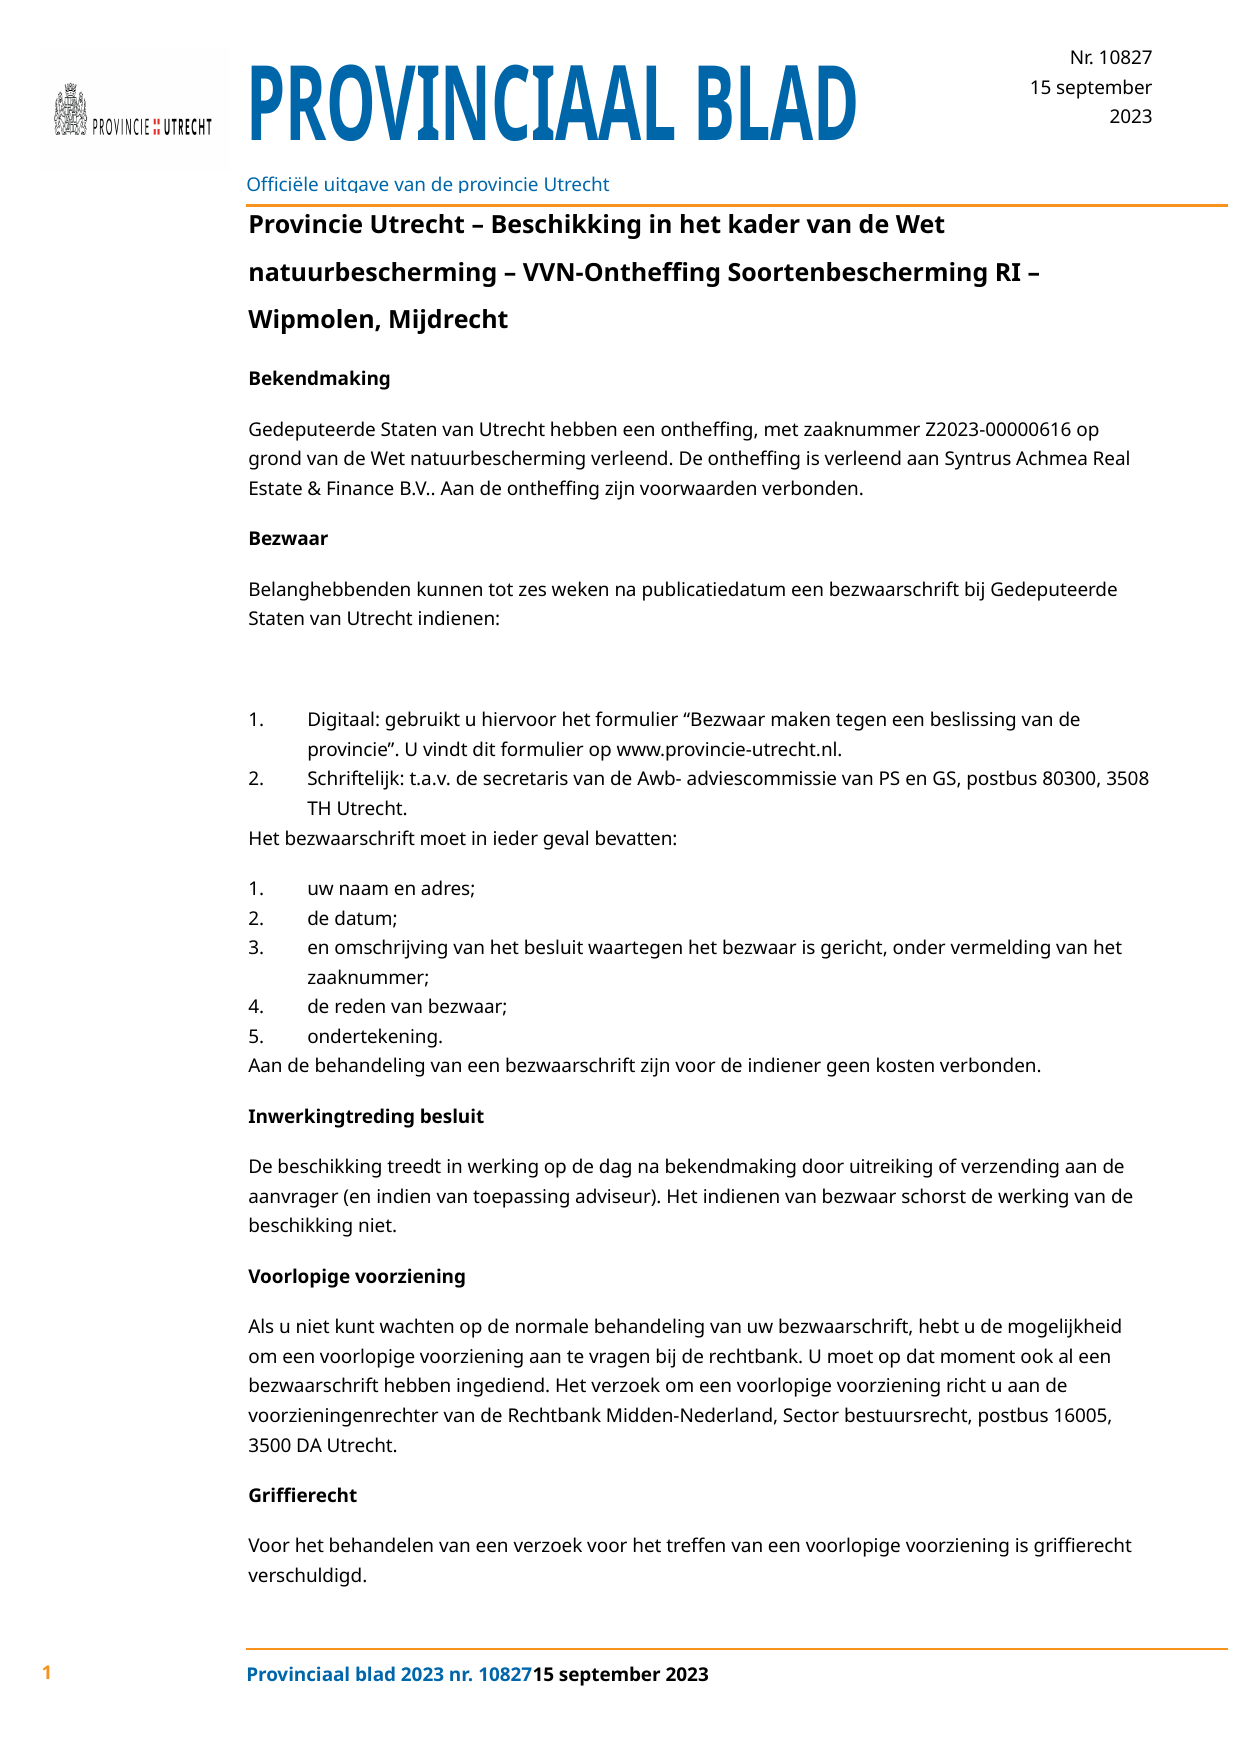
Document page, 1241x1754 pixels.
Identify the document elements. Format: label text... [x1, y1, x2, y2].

text De beschikking treedt in werking op de dag na bekendmaking door uitreiking of verzending aan de aanvrager (en indien van toepassing adviseur). Het indienen van bezwaar schorst de werking van de beschikking niet. [248, 1153, 1152, 1238]
text Aan de behandeling van een bezwaarschrift zijn voor de indiener geen kosten verbonden. [248, 1053, 1152, 1078]
text Griffierecht [248, 1482, 1152, 1508]
list de datum; [248, 905, 1152, 930]
list en omschrijving van het besluit waartegen het bezwaar is gericht, onder vermelding van het zaaknummer; [248, 934, 1152, 989]
text Bekendmaking [248, 366, 1152, 391]
text Voorlopige voorziening [248, 1263, 1152, 1289]
text Voor het behandelen van een verzoek voor het treffen van een voorlopige voorziening is griffierecht verschuldigd. [248, 1533, 1152, 1588]
list uw naam en adres; [248, 875, 1152, 901]
picture [41, 47, 231, 172]
list Digitaal: gebruikt u hiervoor het formulier “Bezwaar maken tegen een beslissing van de provincie”. U vindt dit formulier op www.provincie-utrecht.nl. [248, 706, 1152, 762]
list de reden van bezwaar; [248, 993, 1152, 1019]
list Schriftelijk: t.a.v. de secretaris van de Awb- adviescommissie van PS en GS, postbus 80300, 3508 TH Utrecht. [248, 766, 1152, 821]
list ondertekening. [248, 1023, 1152, 1049]
text Gedeputeerde Staten van Utrecht hebben een ontheffing, met zaaknummer Z2023-00000616 op grond van de Wet natuurbescherming verleend. De ontheffing is verleend aan Syntrus Achmea Real Estate & Finance B.V.. Aan de ontheffing zijn voorwaarden verbonden. [248, 416, 1152, 501]
text Provincie Utrecht – Beschikking in het kader van de Wet natuurbescherming – VVN-Ontheffing Soortenbescherming RI – Wipmolen, Mijdrecht [248, 207, 1152, 336]
text Het bezwaarschrift moet in ieder geval bevatten: [248, 825, 1152, 850]
text Als u niet kunt wachten op de normale behandeling van uw bezwaarschrift, hebt u de mogelijkheid om een voorlopige voorziening aan te vragen bij de rechtbank. U moet op dat moment ook al een bezwaarschrift hebben ingediend. Het verzoek om een voorlopige voorziening richt u aan de voorzieningenrechter van de Rechtbank Midden-Nederland, Sector bestuursrecht, postbus 16005, 3500 DA Utrecht. [248, 1313, 1152, 1457]
text Inwerkingtreding besluit [248, 1103, 1152, 1129]
text Belanghebbenden kunnen tot zes weken na publicatiedatum een bezwaarschrift bij Gedeputeerde Staten van Utrecht indienen: [248, 576, 1152, 631]
text Bezwaar [248, 526, 1152, 551]
